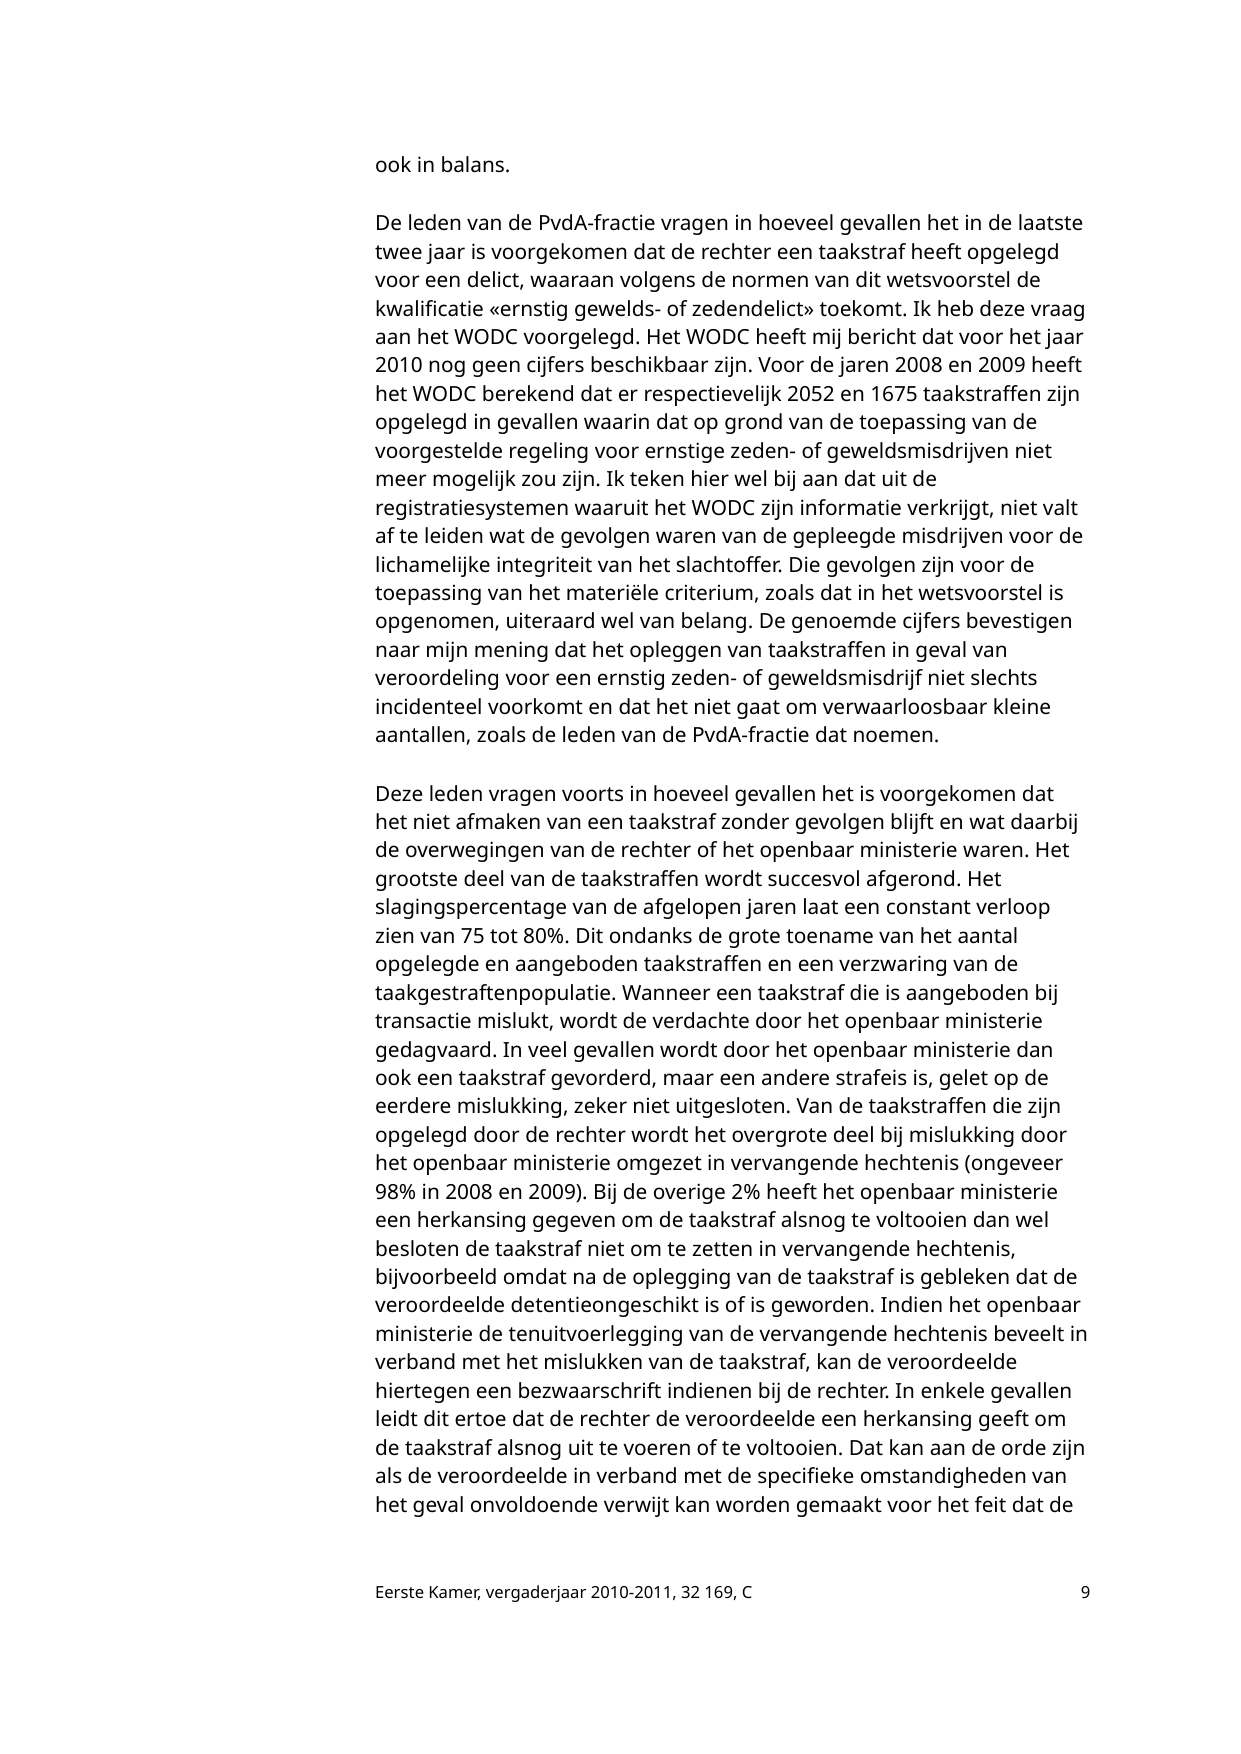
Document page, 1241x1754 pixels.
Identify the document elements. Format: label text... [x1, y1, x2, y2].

text ook in balans. [375, 150, 1090, 178]
text Deze leden vragen voorts in hoeveel gevallen het is voorgekomen dat het niet afmaken van een taakstraf zonder gevolgen blijft en wat daarbij de overwegingen van de rechter of het openbaar ministerie waren. Het grootste deel van de taakstraffen wordt succesvol afgerond. Het slagingspercentage van de afgelopen jaren laat een constant verloop zien van 75 tot 80%. Dit ondanks de grote toename van het aantal opgelegde en aangeboden taakstraffen en een verzwaring van de taakgestraftenpopulatie. Wanneer een taakstraf die is aangeboden bij transactie mislukt, wordt de verdachte door het openbaar ministerie gedagvaard. In veel gevallen wordt door het openbaar ministerie dan ook een taakstraf gevorderd, maar een andere strafeis is, gelet op de eerdere mislukking, zeker niet uitgesloten. Van de taakstraffen die zijn opgelegd door de rechter wordt het overgrote deel bij mislukking door het openbaar ministerie omgezet in vervangende hechtenis (ongeveer 98% in 2008 en 2009). Bij de overige 2% heeft het openbaar ministerie een herkansing gegeven om de taakstraf alsnog te voltooien dan wel besloten de taakstraf niet om te zetten in vervangende hechtenis, bijvoorbeeld omdat na de oplegging van de taakstraf is gebleken dat de veroordeelde detentieongeschikt is of is geworden. Indien het openbaar ministerie de tenuitvoerlegging van de vervangende hechtenis beveelt in verband met het mislukken van de taakstraf, kan de veroordeelde hiertegen een bezwaarschrift indienen bij de rechter. In enkele gevallen leidt dit ertoe dat de rechter de veroordeelde een herkansing geeft om de taakstraf alsnog uit te voeren of te voltooien. Dat kan aan de orde zijn als de veroordeelde in verband met de specifieke omstandigheden van het geval onvoldoende verwijt kan worden gemaakt voor het feit dat de [375, 779, 1090, 1518]
text De leden van de PvdA-fractie vragen in hoeveel gevallen het in de laatste twee jaar is voorgekomen dat de rechter een taakstraf heeft opgelegd voor een delict, waaraan volgens de normen van dit wetsvoorstel de kwalificatie «ernstig gewelds- of zedendelict» toekomt. Ik heb deze vraag aan het WODC voorgelegd. Het WODC heeft mij bericht dat voor het jaar 2010 nog geen cijfers beschikbaar zijn. Voor de jaren 2008 en 2009 heeft het WODC berekend dat er respectievelijk 2052 en 1675 taakstraffen zijn opgelegd in gevallen waarin dat op grond van de toepassing van de voorgestelde regeling voor ernstige zeden- of geweldsmisdrijven niet meer mogelijk zou zijn. Ik teken hier wel bij aan dat uit de registratiesystemen waaruit het WODC zijn informatie verkrijgt, niet valt af te leiden wat de gevolgen waren van de gepleegde misdrijven voor de lichamelijke integriteit van het slachtoffer. Die gevolgen zijn voor de toepassing van het materiële criterium, zoals dat in het wetsvoorstel is opgenomen, uiteraard wel van belang. De genoemde cijfers bevestigen naar mijn mening dat het opleggen van taakstraffen in geval van veroordeling voor een ernstig zeden- of geweldsmisdrijf niet slechts incidenteel voorkomt en dat het niet gaat om verwaarloosbaar kleine aantallen, zoals de leden van de PvdA-fractie dat noemen. [375, 208, 1090, 749]
